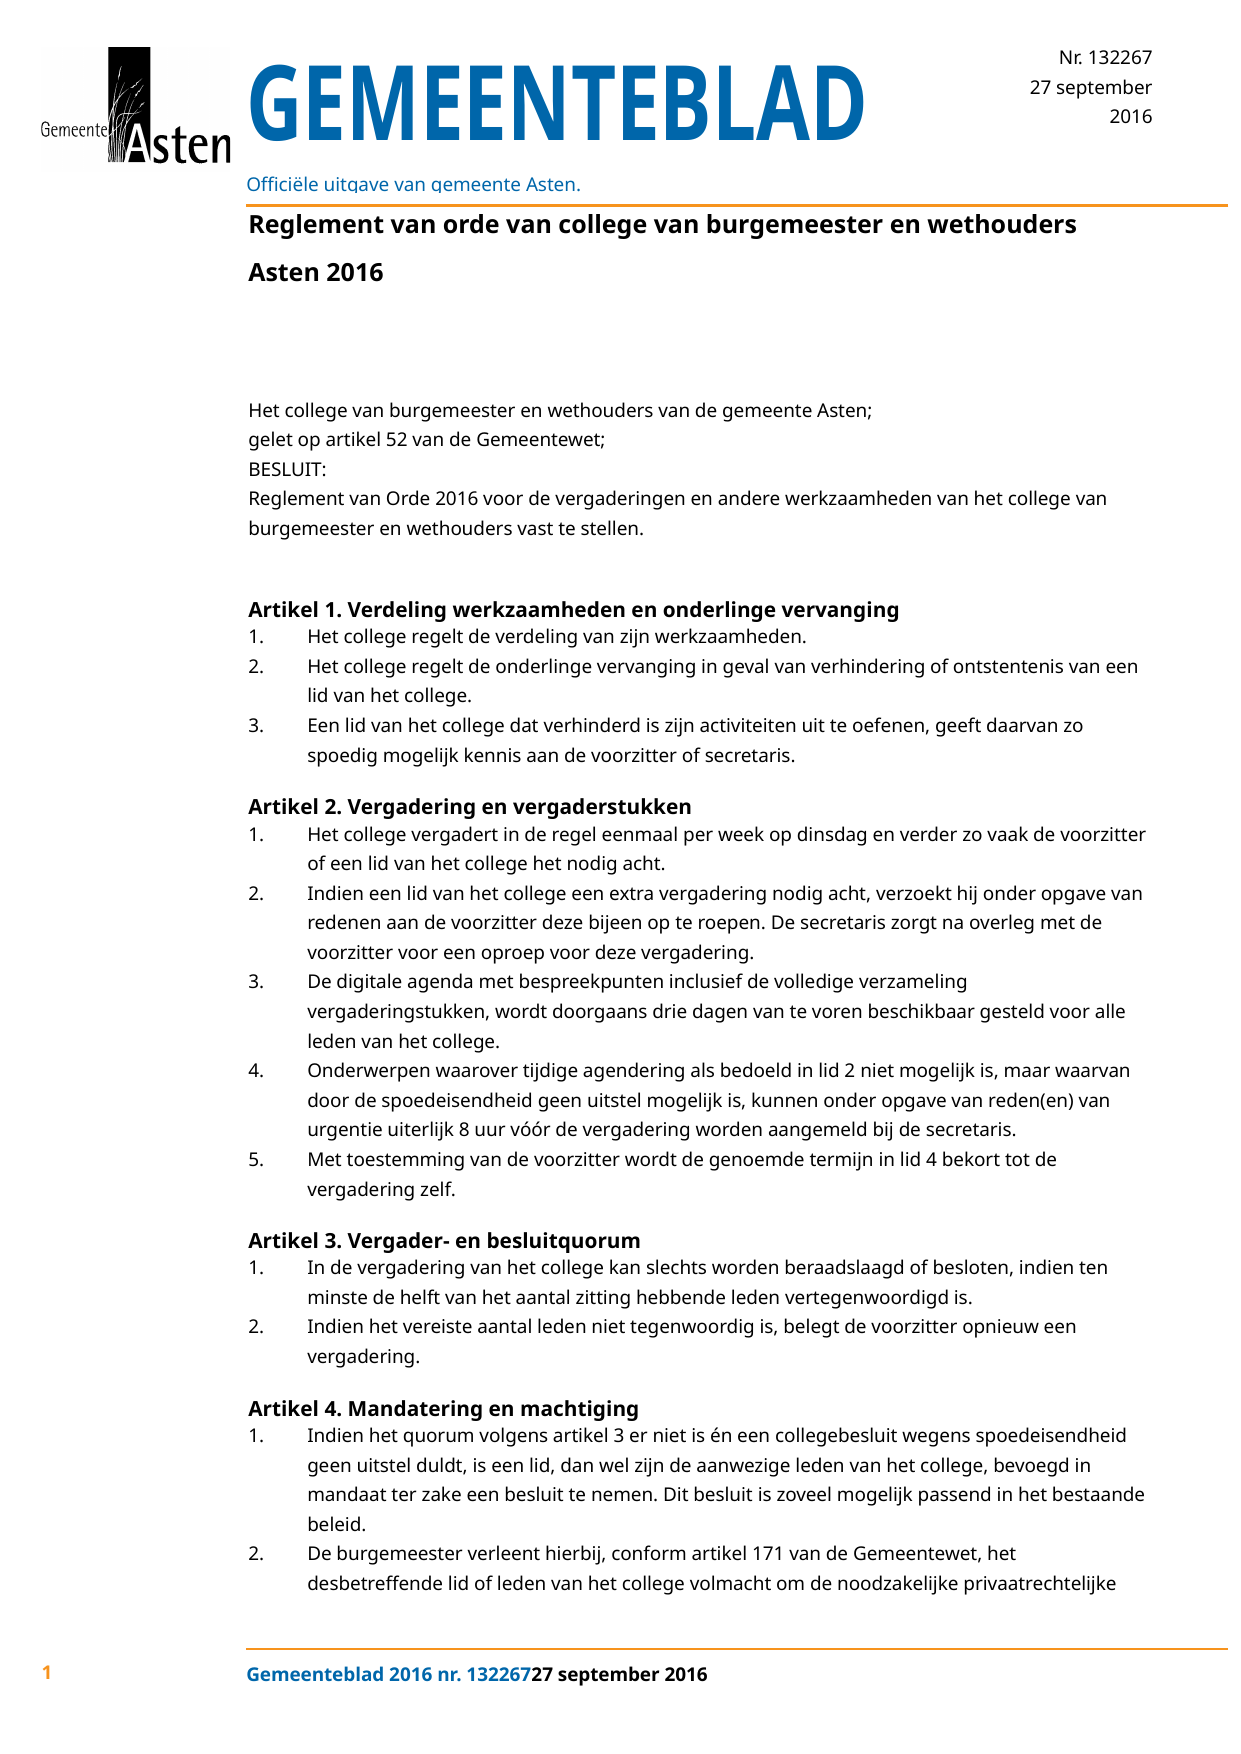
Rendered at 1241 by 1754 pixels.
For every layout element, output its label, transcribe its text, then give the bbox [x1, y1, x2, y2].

list Met toestemming van de voorzitter wordt de genoemde termijn in lid 4 bekort tot de vergadering zelf. [248, 1146, 1152, 1201]
list Een lid van het college dat verhinderd is zijn activiteiten uit te oefenen, geeft daarvan zo spoedig mogelijk kennis aan de voorzitter of secretaris. [248, 712, 1152, 768]
text Het college van burgemeester en wethouders van de gemeente Asten; [248, 397, 1152, 422]
list Het college regelt de onderlinge vervanging in geval van verhindering of ontstentenis van een lid van het college. [248, 653, 1152, 708]
list De digitale agenda met bespreekpunten inclusief de volledige verzameling vergaderingstukken, wordt doorgaans drie dagen van te voren beschikbaar gesteld voor alle leden van het college. [248, 969, 1152, 1053]
list Het college regelt de verdeling van zijn werkzaamheden. [248, 623, 1152, 649]
text Reglement van orde van college van burgemeester en wethouders Asten 2016 [248, 207, 1152, 288]
text Reglement van Orde 2016 voor de vergaderingen en andere werkzaamheden van het college van burgemeester en wethouders vast te stellen. [248, 486, 1152, 541]
picture [41, 47, 231, 172]
list Indien het quorum volgens artikel 3 er niet is én een collegebesluit wegens spoedeisendheid geen uitstel duldt, is een lid, dan wel zijn de aanwezige leden van het college, bevoegd in mandaat ter zake een besluit te nemen. Dit besluit is zoveel mogelijk passend in het bestaande beleid. [248, 1422, 1152, 1537]
text Artikel 3. Vergader- en besluitquorum [248, 1226, 1152, 1254]
text Artikel 4. Mandatering en machtiging [248, 1394, 1152, 1422]
text Artikel 2. Vergadering en vergaderstukken [248, 792, 1152, 821]
list Onderwerpen waarover tijdige agendering als bedoeld in lid 2 niet mogelijk is, maar waarvan door de spoedeisendheid geen uitstel mogelijk is, kunnen onder opgave van reden(en) van urgentie uiterlijk 8 uur vóór de vergadering worden aangemeld bij de secretaris. [248, 1057, 1152, 1142]
list De burgemeester verleent hierbij, conform artikel 171 van de Gemeentewet, het desbetreffende lid of leden van het college volmacht om de noodzakelijke privaatrechtelijke [248, 1541, 1152, 1596]
text BESLUIT: [248, 456, 1152, 482]
text Artikel 1. Verdeling werkzaamheden en onderlinge vervanging [248, 595, 1152, 623]
list Het college vergadert in de regel eenmaal per week op dinsdag en verder zo vaak de voorzitter of een lid van het college het nodig acht. [248, 821, 1152, 876]
list In de vergadering van het college kan slechts worden beraadslaagd of besloten, indien ten minste de helft van het aantal zitting hebbende leden vertegenwoordigd is. [248, 1254, 1152, 1310]
list Indien een lid van het college een extra vergadering nodig acht, verzoekt hij onder opgave van redenen aan de voorzitter deze bijeen op te roepen. De secretaris zorgt na overleg met de voorzitter voor een oproep voor deze vergadering. [248, 880, 1152, 965]
list Indien het vereiste aantal leden niet tegenwoordig is, belegt de voorzitter opnieuw een vergadering. [248, 1314, 1152, 1369]
text gelet op artikel 52 van de Gemeentewet; [248, 426, 1152, 452]
